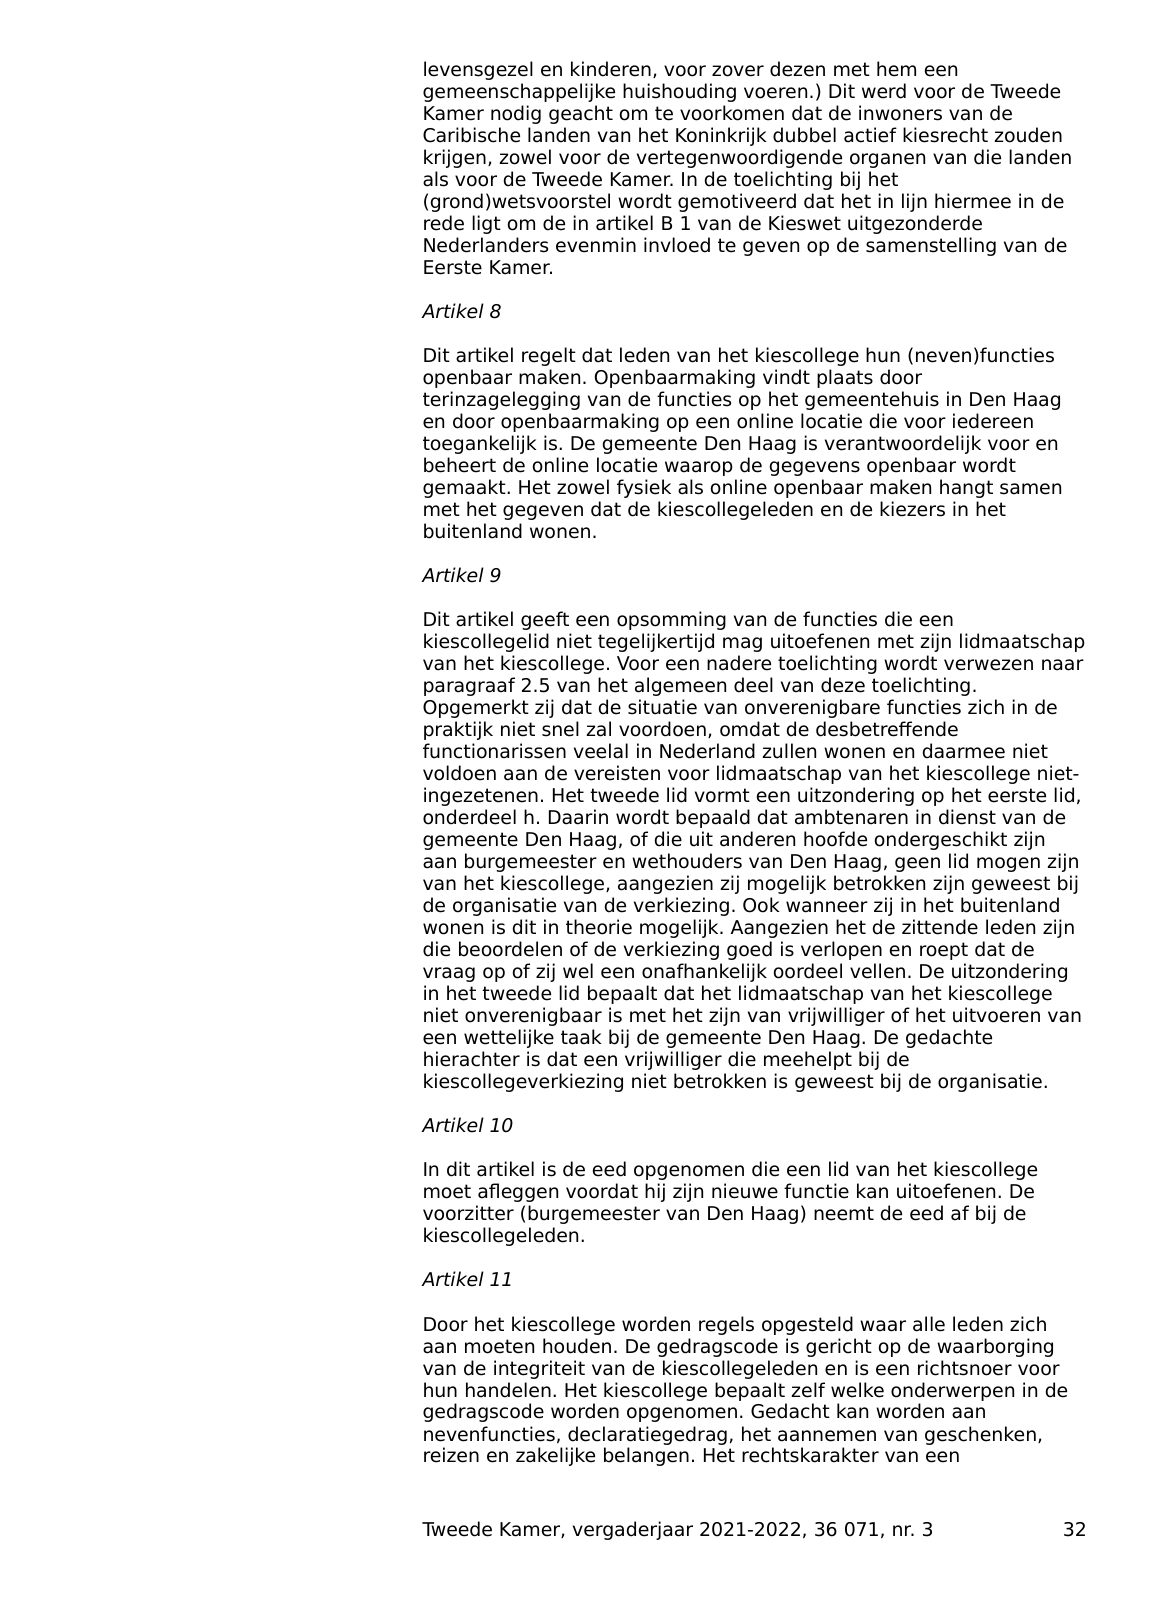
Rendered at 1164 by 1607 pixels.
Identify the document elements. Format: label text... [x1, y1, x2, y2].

subtitle Artikel 8 [422, 301, 1087, 323]
subtitle Artikel 9 [422, 565, 1087, 587]
subtitle Artikel 10 [422, 1115, 1087, 1137]
text In dit artikel is de eed opgenomen die een lid van het kiescollege moet afleggen voordat hij zijn nieuwe functie kan uitoefenen. De voorzitter (burgemeester van Den Haag) neemt de eed af bij de kiescollegeleden. [422, 1159, 1087, 1247]
subtitle Artikel 11 [422, 1269, 1087, 1291]
text Dit artikel geeft een opsomming van de functies die een kiescollegelid niet tegelijkertijd mag uitoefenen met zijn lidmaatschap van het kiescollege. Voor een nadere toelichting wordt verwezen naar paragraaf 2.5 van het algemeen deel van deze toelichting. Opgemerkt zij dat de situatie van onverenigbare functies zich in de praktijk niet snel zal voordoen, omdat de desbetreffende functionarissen veelal in Nederland zullen wonen en daarmee niet voldoen aan de vereisten voor lidmaatschap van het kiescollege niet-ingezetenen. Het tweede lid vormt een uitzondering op het eerste lid, onderdeel h. Daarin wordt bepaald dat ambtenaren in dienst van de gemeente Den Haag, of die uit anderen hoofde ondergeschikt zijn aan burgemeester en wethouders van Den Haag, geen lid mogen zijn van het kiescollege, aangezien zij mogelijk betrokken zijn geweest bij de organisatie van de verkiezing. Ook wanneer zij in het buitenland wonen is dit in theorie mogelijk. Aangezien het de zittende leden zijn die beoordelen of de verkiezing goed is verlopen en roept dat de vraag op of zij wel een onafhankelijk oordeel vellen. De uitzondering in het tweede lid bepaalt dat het lidmaatschap van het kiescollege niet onverenigbaar is met het zijn van vrijwilliger of het uitvoeren van een wettelijke taak bij de gemeente Den Haag. De gedachte hierachter is dat een vrijwilliger die meehelpt bij de kiescollegeverkiezing niet betrokken is geweest bij de organisatie. [422, 609, 1087, 1093]
text levensgezel en kinderen, voor zover dezen met hem een gemeenschappelijke huishouding voeren.) Dit werd voor de Tweede Kamer nodig geacht om te voorkomen dat de inwoners van de Caribische landen van het Koninkrijk dubbel actief kiesrecht zouden krijgen, zowel voor de vertegenwoordigende organen van die landen als voor de Tweede Kamer. In de toelichting bij het (grond)wetsvoorstel wordt gemotiveerd dat het in lijn hiermee in de rede ligt om de in artikel B 1 van de Kieswet uitgezonderde Nederlanders evenmin invloed te geven op de samenstelling van de Eerste Kamer. [422, 59, 1087, 279]
text Door het kiescollege worden regels opgesteld waar alle leden zich aan moeten houden. De gedragscode is gericht op de waarborging van de integriteit van de kiescollegeleden en is een richtsnoer voor hun handelen. Het kiescollege bepaalt zelf welke onderwerpen in de gedragscode worden opgenomen. Gedacht kan worden aan nevenfuncties, declaratiegedrag, het aannemen van geschenken, reizen en zakelijke belangen. Het rechtskarakter van een [422, 1313, 1087, 1467]
text Dit artikel regelt dat leden van het kiescollege hun (neven)functies openbaar maken. Openbaarmaking vindt plaats door terinzagelegging van de functies op het gemeentehuis in Den Haag en door openbaarmaking op een online locatie die voor iedereen toegankelijk is. De gemeente Den Haag is verantwoordelijk voor en beheert de online locatie waarop de gegevens openbaar wordt gemaakt. Het zowel fysiek als online openbaar maken hangt samen met het gegeven dat de kiescollegeleden en de kiezers in het buitenland wonen. [422, 345, 1087, 543]
